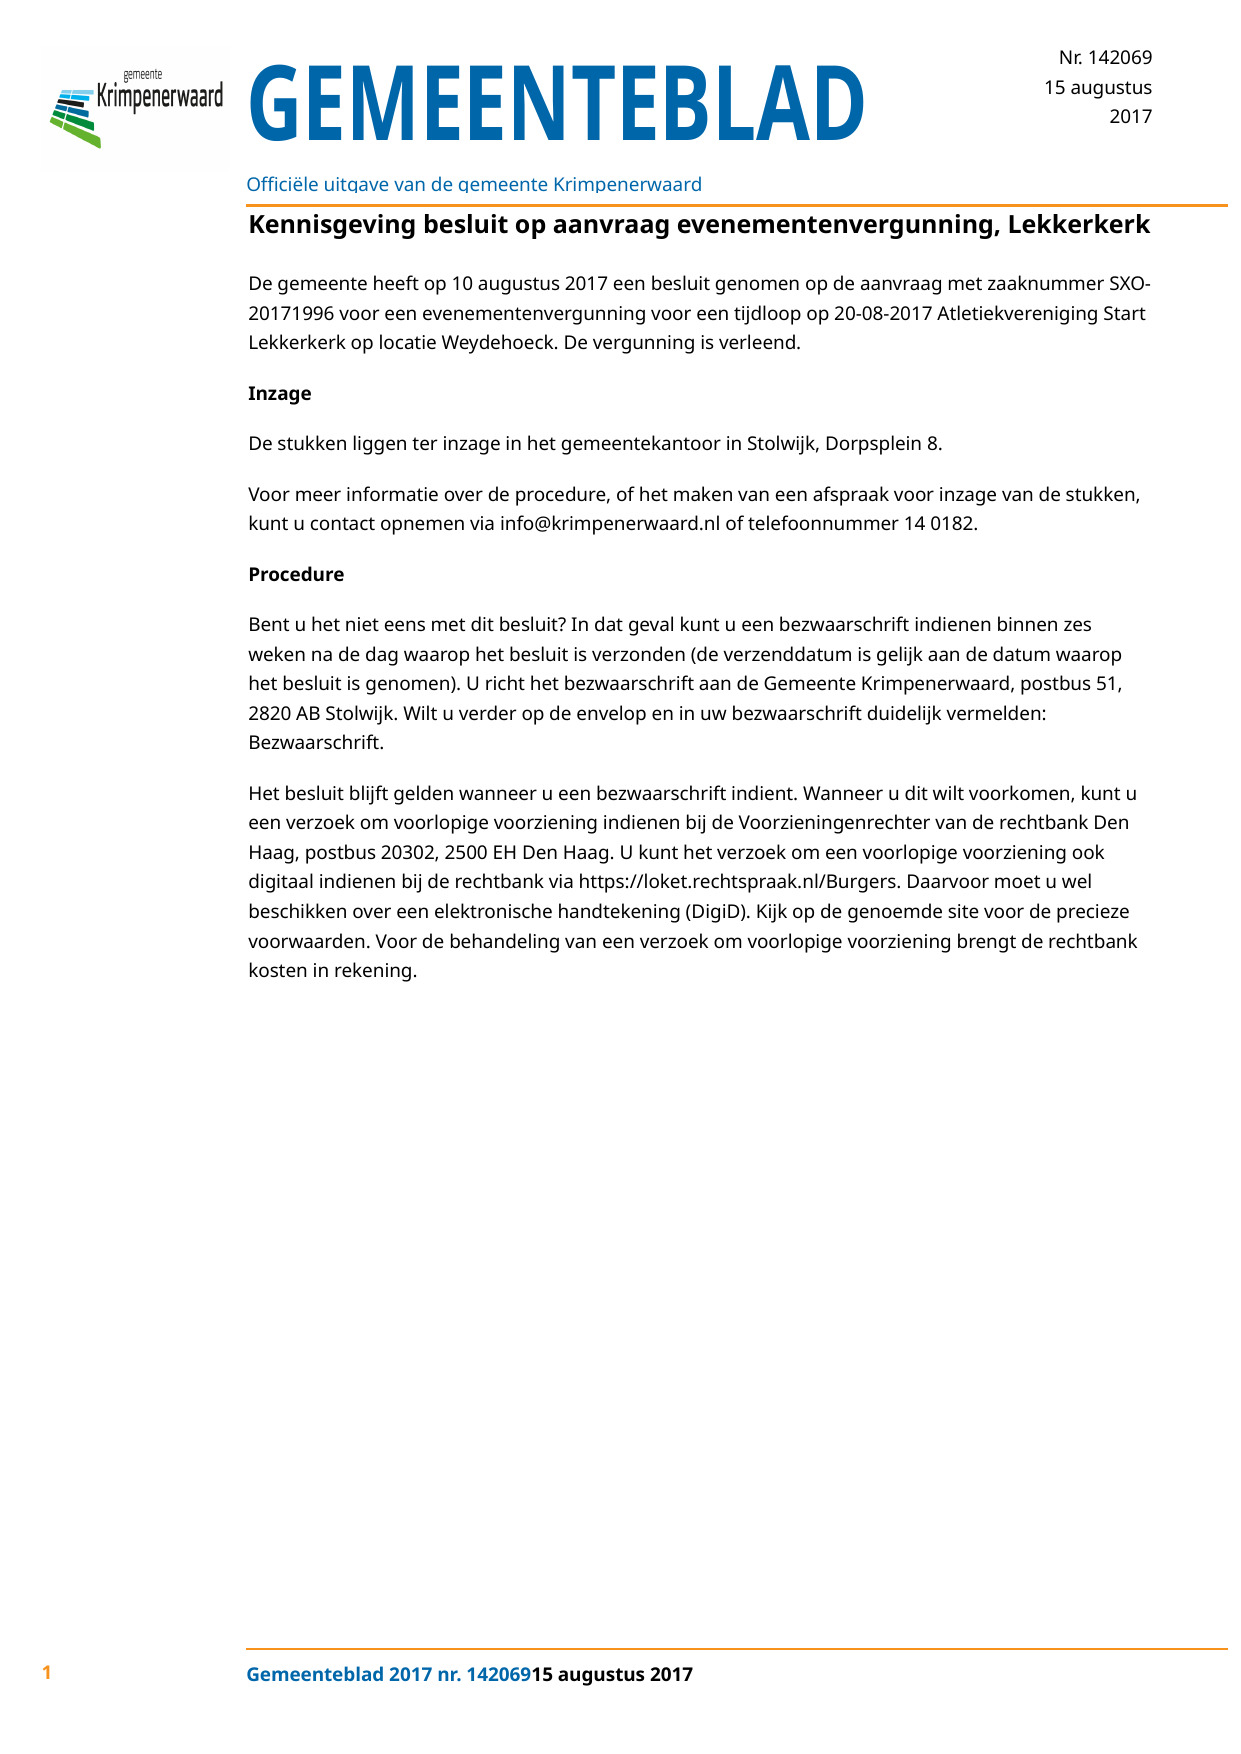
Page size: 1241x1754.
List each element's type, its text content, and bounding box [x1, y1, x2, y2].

text Voor meer informatie over de procedure, of het maken van een afspraak voor inzage van de stukken, kunt u contact opnemen via info@krimpenerwaard.nl of telefoonnummer 14 0182. [248, 481, 1152, 536]
text Het besluit blijft gelden wanneer u een bezwaarschrift indient. Wanneer u dit wilt voorkomen, kunt u een verzoek om voorlopige voorziening indienen bij de Voorzieningenrechter van de rechtbank Den Haag, postbus 20302, 2500 EH Den Haag. U kunt het verzoek om een voorlopige voorziening ook digitaal indienen bij de rechtbank via https://loket.rechtspraak.nl/Burgers. Daarvoor moet u wel beschikken over een elektronische handtekening (DigiD). Kijk op de genoemde site voor de precieze voorwaarden. Voor de behandeling van een verzoek om voorlopige voorziening brengt de rechtbank kosten in rekening. [248, 780, 1152, 983]
text Bent u het niet eens met dit besluit? In dat geval kunt u een bezwaarschrift indienen binnen zes weken na de dag waarop het besluit is verzonden (de verzenddatum is gelijk aan de datum waarop het besluit is genomen). U richt het bezwaarschrift aan de Gemeente Krimpenerwaard, postbus 51, 2820 AB Stolwijk. Wilt u verder op de envelop en in uw bezwaarschrift duidelijk vermelden: Bezwaarschrift. [248, 611, 1152, 755]
picture [41, 47, 231, 172]
text Inzage [248, 380, 1152, 406]
text Kennisgeving besluit op aanvraag evenementenvergunning, Lekkerkerk [248, 207, 1152, 241]
text De stukken liggen ter inzage in het gemeentekantoor in Stolwijk, Dorpsplein 8. [248, 430, 1152, 456]
text De gemeente heeft op 10 augustus 2017 een besluit genomen op de aanvraag met zaaknummer SXO-20171996 voor een evenementenvergunning voor een tijdloop op 20-08-2017 Atletiekvereniging Start Lekkerkerk op locatie Weydehoeck. De vergunning is verleend. [248, 270, 1152, 355]
text Procedure [248, 561, 1152, 586]
